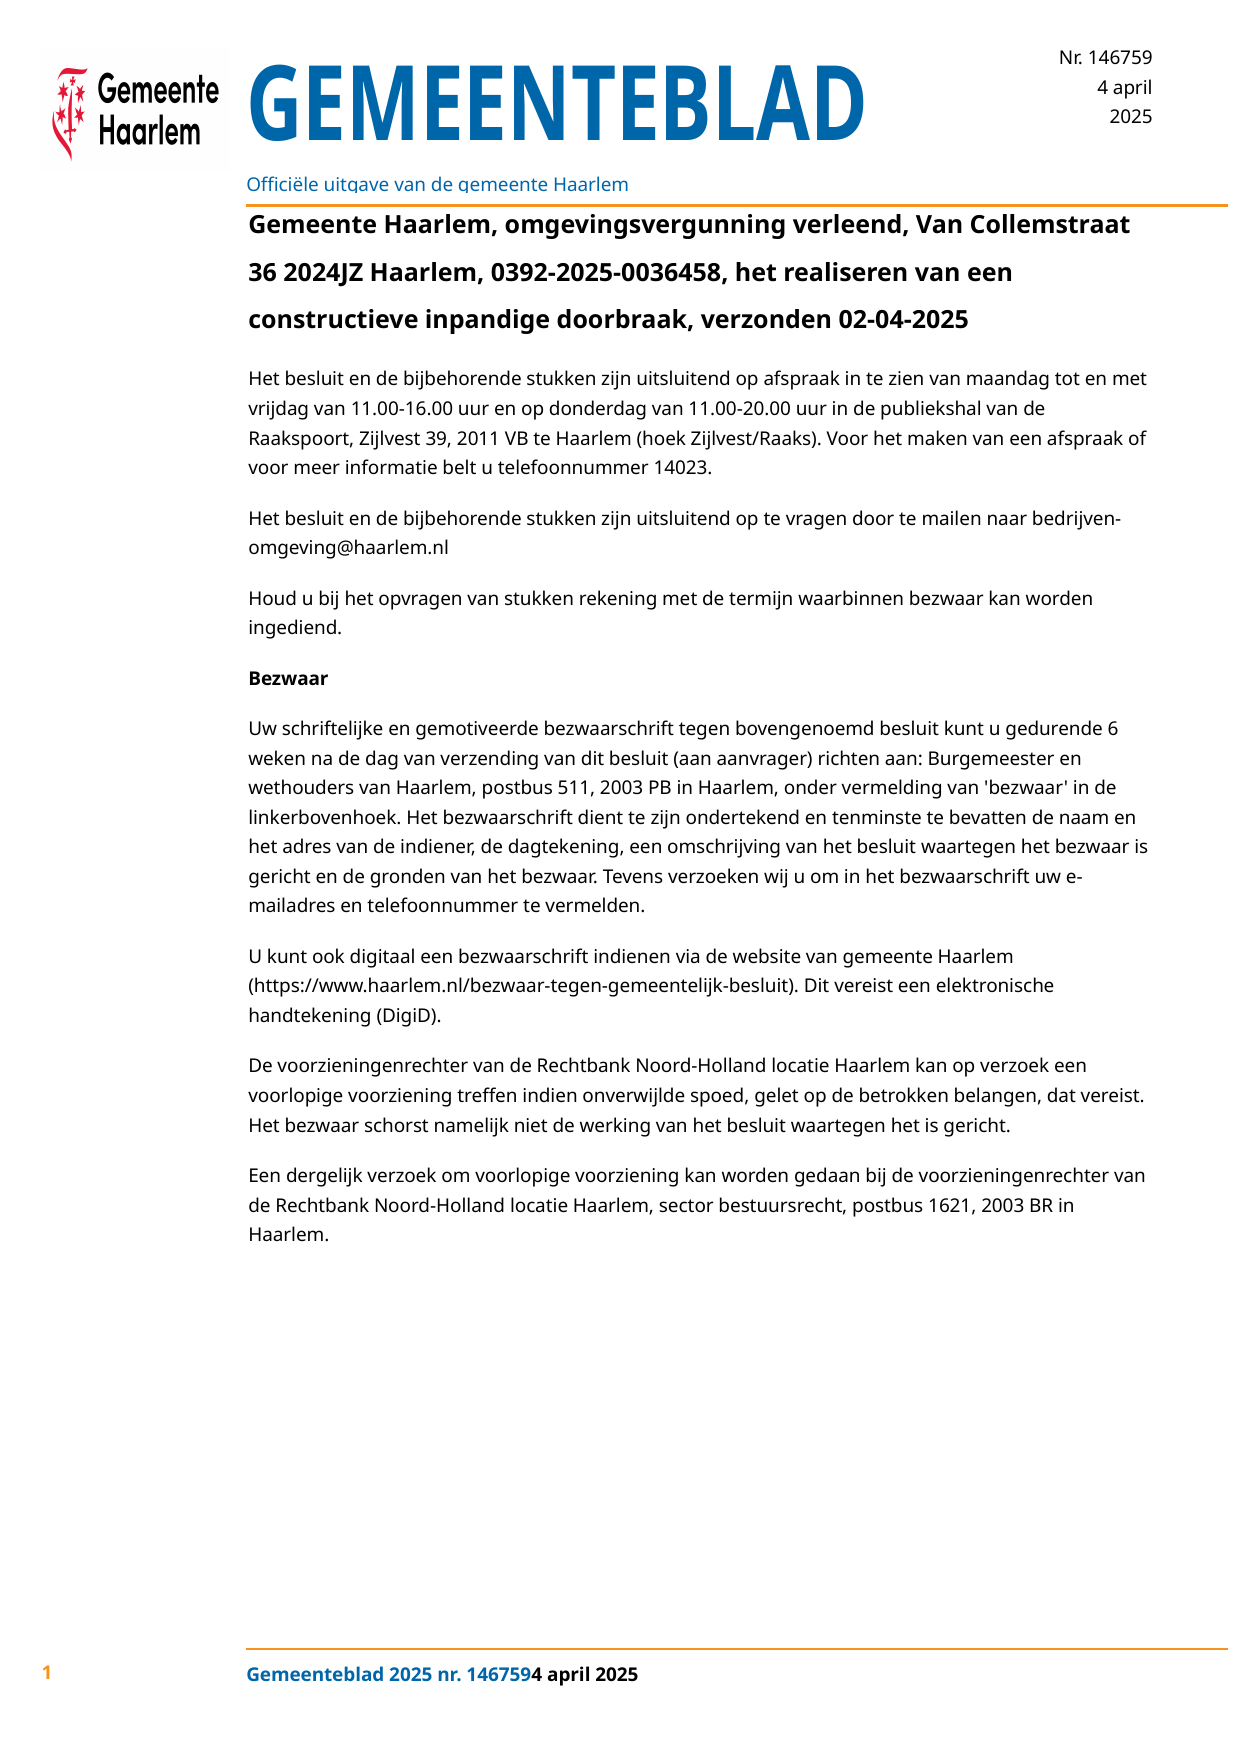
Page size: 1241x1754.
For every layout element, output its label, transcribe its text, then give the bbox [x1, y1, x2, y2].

picture [41, 47, 231, 172]
text Het besluit en de bijbehorende stukken zijn uitsluitend op afspraak in te zien van maandag tot en met vrijdag van 11.00-16.00 uur en op donderdag van 11.00-20.00 uur in de publiekshal van de Raakspoort, Zijlvest 39, 2011 VB te Haarlem (hoek Zijlvest/Raaks). Voor het maken van een afspraak of voor meer informatie belt u telefoonnummer 14023. [248, 366, 1152, 480]
text Houd u bij het opvragen van stukken rekening met de termijn waarbinnen bezwaar kan worden ingediend. [248, 585, 1152, 640]
text Gemeente Haarlem, omgevingsvergunning verleend, Van Collemstraat 36 2024JZ Haarlem, 0392-2025-0036458, het realiseren van een constructieve inpandige doorbraak, verzonden 02-04-2025 [248, 207, 1152, 336]
text De voorzieningenrechter van de Rechtbank Noord-Holland locatie Haarlem kan op verzoek een voorlopige voorziening treffen indien onverwijlde spoed, gelet op de betrokken belangen, dat vereist. Het bezwaar schorst namelijk niet de werking van het besluit waartegen het is gericht. [248, 1053, 1152, 1137]
text Uw schriftelijke en gemotiveerde bezwaarschrift tegen bovengenoemd besluit kunt u gedurende 6 weken na de dag van verzending van dit besluit (aan aanvrager) richten aan: Burgemeester en wethouders van Haarlem, postbus 511, 2003 PB in Haarlem, onder vermelding van 'bezwaar' in de linkerbovenhoek. Het bezwaarschrift dient te zijn ondertekend en tenminste te bevatten de naam en het adres van de indiener, de dagtekening, een omschrijving van het besluit waartegen het bezwaar is gericht en de gronden van het bezwaar. Tevens verzoeken wij u om in het bezwaarschrift uw e-mailadres en telefoonnummer te vermelden. [248, 715, 1152, 918]
text U kunt ook digitaal een bezwaarschrift indienen via de website van gemeente Haarlem (https://www.haarlem.nl/bezwaar-tegen-gemeentelijk-besluit). Dit vereist een elektronische handtekening (DigiD). [248, 943, 1152, 1028]
text Het besluit en de bijbehorende stukken zijn uitsluitend op te vragen door te mailen naar bedrijven-omgeving@haarlem.nl [248, 505, 1152, 560]
text Een dergelijk verzoek om voorlopige voorziening kan worden gedaan bij de voorzieningenrechter van de Rechtbank Noord-Holland locatie Haarlem, sector bestuursrecht, postbus 1621, 2003 BR in Haarlem. [248, 1162, 1152, 1247]
text Bezwaar [248, 665, 1152, 690]
